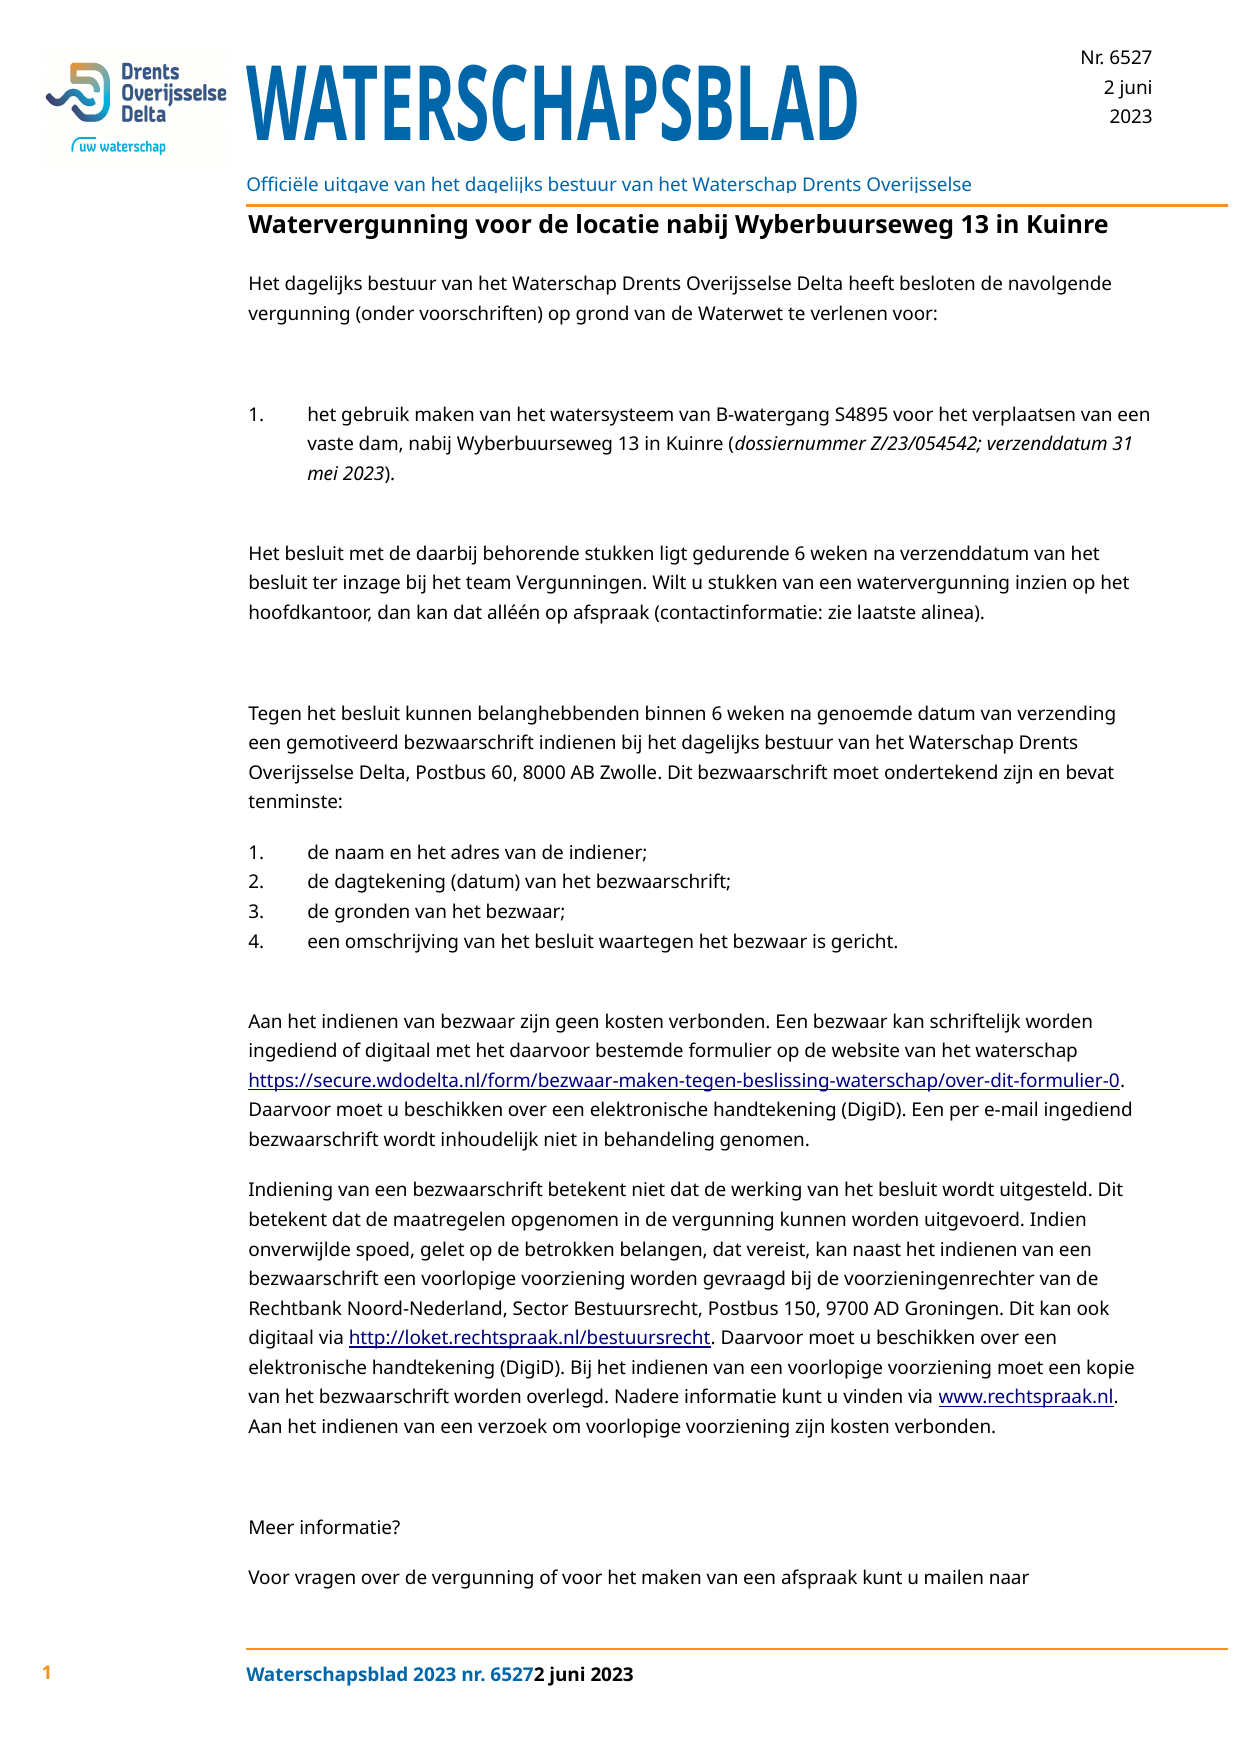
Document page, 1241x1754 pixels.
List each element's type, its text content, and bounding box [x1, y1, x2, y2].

text Aan het indienen van bezwaar zijn geen kosten verbonden. Een bezwaar kan schriftelijk worden ingediend of digitaal met het daarvoor bestemde formulier op de website van het waterschap https://secure.wdodelta.nl/form/bezwaar-maken-tegen-beslissing-waterschap/over-dit-formulier-0. Daarvoor moet u beschikken over een elektronische handtekening (DigiD). Een per e-mail ingediend bezwaarschrift wordt inhoudelijk niet in behandeling genomen. [248, 1008, 1152, 1152]
text Het besluit met de daarbij behorende stukken ligt gedurende 6 weken na verzenddatum van het besluit ter inzage bij het team Vergunningen. Wilt u stukken van een watervergunning inzien op het hoofdkantoor, dan kan dat alléén op afspraak (contactinformatie: zie laatste alinea). [248, 540, 1152, 625]
text Het dagelijks bestuur van het Waterschap Drents Overijsselse Delta heeft besloten de navolgende vergunning (onder voorschriften) op grond van de Waterwet te verlenen voor: [248, 270, 1152, 326]
text Voor vragen over de vergunning of voor het maken van een afspraak kunt u mailen naar [248, 1564, 1152, 1590]
list een omschrijving van het besluit waartegen het bezwaar is gericht. [248, 928, 1152, 953]
list het gebruik maken van het watersysteem van B-watergang S4895 voor het verplaatsen van een vaste dam, nabij Wyberbuurseweg 13 in Kuinre (dossiernummer Z/23/054542; verzenddatum 31 mei 2023). [248, 401, 1152, 486]
text Watervergunning voor de locatie nabij Wyberbuurseweg 13 in Kuinre [248, 207, 1152, 241]
list de naam en het adres van de indiener; [248, 839, 1152, 865]
list de gronden van het bezwaar; [248, 898, 1152, 924]
list de dagtekening (datum) van het bezwaarschrift; [248, 869, 1152, 894]
text Indiening van een bezwaarschrift betekent niet dat de werking van het besluit wordt uitgesteld. Dit betekent dat de maatregelen opgenomen in de vergunning kunnen worden uitgevoerd. Indien onverwijlde spoed, gelet op de betrokken belangen, dat vereist, kan naast het indienen van een bezwaarschrift een voorlopige voorziening worden gevraagd bij de voorzieningenrechter van de Rechtbank Noord-Nederland, Sector Bestuursrecht, Postbus 150, 9700 AD Groningen. Dit kan ook digitaal via http://loket.rechtspraak.nl/bestuursrecht. Daarvoor moet u beschikken over een elektronische handtekening (DigiD). Bij het indienen van een voorlopige voorziening moet een kopie van het bezwaarschrift worden overlegd. Nadere informatie kunt u vinden via www.rechtspraak.nl. Aan het indienen van een verzoek om voorlopige voorziening zijn kosten verbonden. [248, 1177, 1152, 1439]
picture [41, 47, 231, 172]
text Tegen het besluit kunnen belanghebbenden binnen 6 weken na genoemde datum van verzending een gemotiveerd bezwaarschrift indienen bij het dagelijks bestuur van het Waterschap Drents Overijsselse Delta, Postbus 60, 8000 AB Zwolle. Dit bezwaarschrift moet ondertekend zijn en bevat tenminste: [248, 700, 1152, 814]
text Meer informatie? [248, 1514, 1152, 1540]
